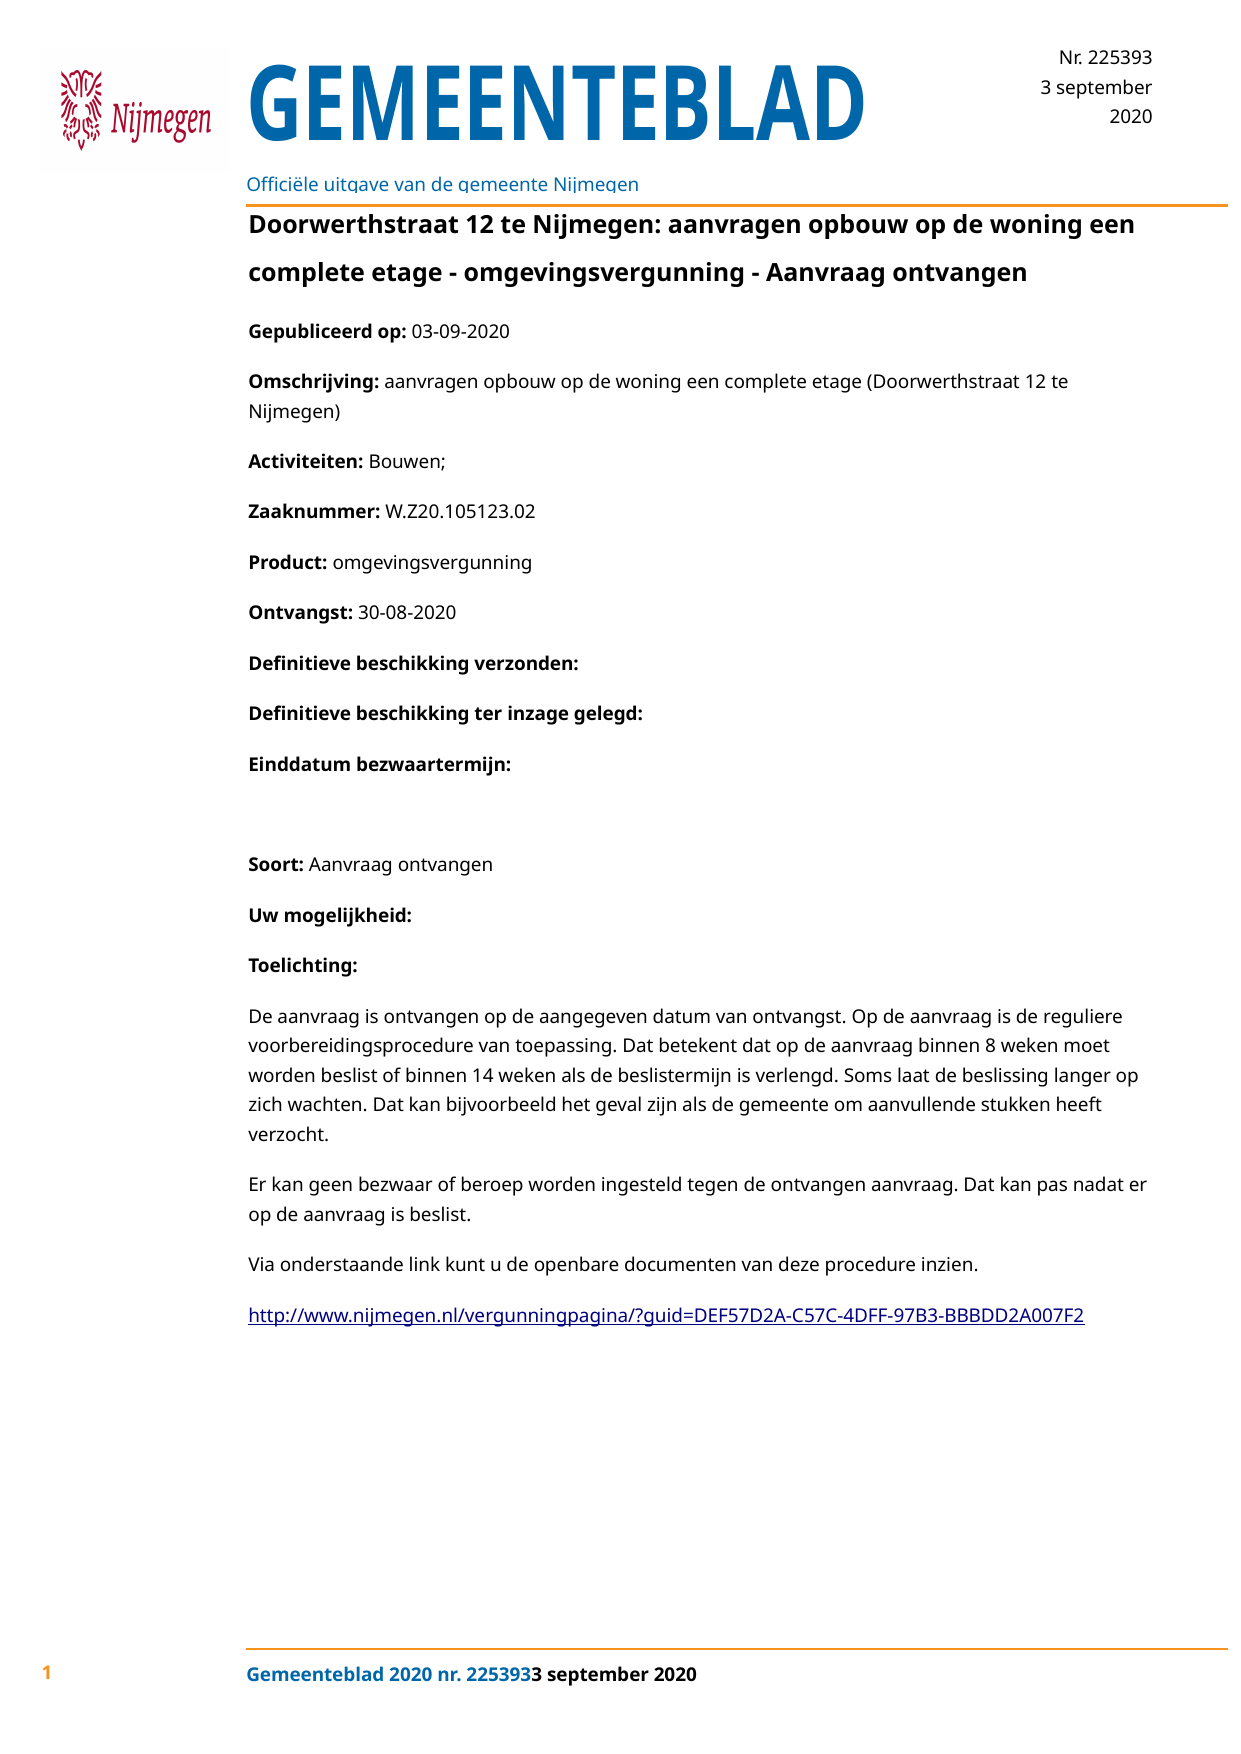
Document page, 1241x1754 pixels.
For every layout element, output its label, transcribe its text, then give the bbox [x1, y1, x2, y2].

text Er kan geen bezwaar of beroep worden ingesteld tegen de ontvangen aanvraag. Dat kan pas nadat er op de aanvraag is beslist. [248, 1172, 1152, 1227]
text De aanvraag is ontvangen op de aangegeven datum van ontvangst. Op de aanvraag is de reguliere voorbereidingsprocedure van toepassing. Dat betekent dat op de aanvraag binnen 8 weken moet worden beslist of binnen 14 weken als de beslistermijn is verlengd. Soms laat de beslissing langer op zich wachten. Dat kan bijvoorbeeld het geval zijn als de gemeente om aanvullende stukken heeft verzocht. [248, 1003, 1152, 1147]
text Zaaknummer: W.Z20.105123.02 [248, 499, 1152, 524]
text Via onderstaande link kunt u de openbare documenten van deze procedure inzien. [248, 1252, 1152, 1277]
text Definitieve beschikking verzonden: [248, 650, 1152, 676]
text Toelichting: [248, 952, 1152, 978]
text Uw mogelijkheid: [248, 902, 1152, 928]
picture [41, 47, 231, 172]
text Doorwerthstraat 12 te Nijmegen: aanvragen opbouw op de woning een complete etage - omgevingsvergunning - Aanvraag ontvangen [248, 207, 1152, 288]
text Gepubliceerd op: 03-09-2020 [248, 318, 1152, 344]
text Soort: Aanvraag ontvangen [248, 852, 1152, 877]
text http://www.nijmegen.nl/vergunningpagina/?guid=DEF57D2A-C57C-4DFF-97B3-BBBDD2A007F2 [248, 1302, 1152, 1328]
text Ontvangst: 30-08-2020 [248, 599, 1152, 625]
text Omschrijving: aanvragen opbouw op de woning een complete etage (Doorwerthstraat 12 te Nijmegen) [248, 368, 1152, 424]
text Einddatum bezwaartermijn: [248, 751, 1152, 777]
text Activiteiten: Bouwen; [248, 448, 1152, 474]
text Product: omgevingsvergunning [248, 549, 1152, 575]
text Definitieve beschikking ter inzage gelegd: [248, 700, 1152, 726]
